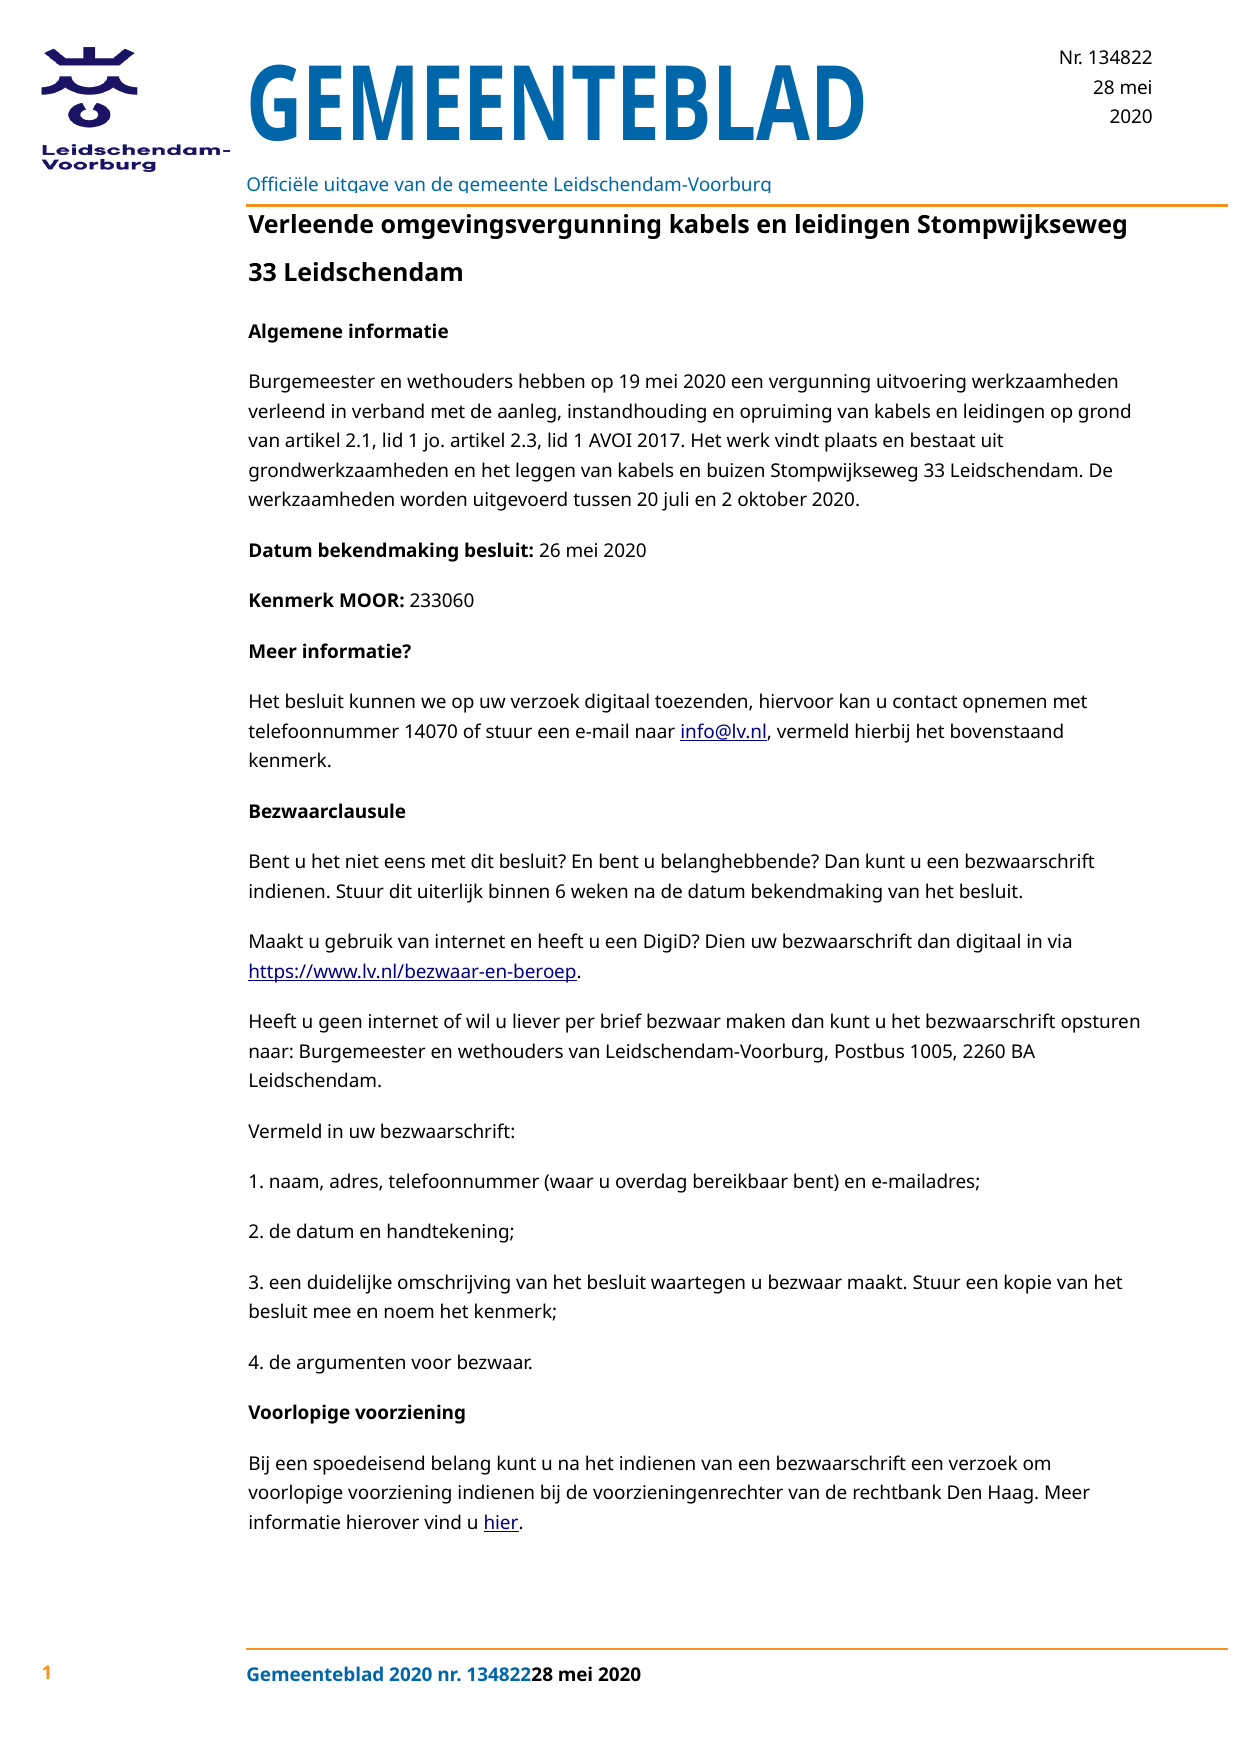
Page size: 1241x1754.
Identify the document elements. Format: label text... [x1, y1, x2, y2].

text Voorlopige voorziening [248, 1399, 1152, 1425]
text Meer informatie? [248, 638, 1152, 664]
text Bij een spoedeisend belang kunt u na het indienen van een bezwaarschrift een verzoek om voorlopige voorziening indienen bij de voorzieningenrechter van de rechtbank Den Haag. Meer informatie hierover vind u hier. [248, 1450, 1152, 1535]
text Bent u het niet eens met dit besluit? En bent u belanghebbende? Dan kunt u een bezwaarschrift indienen. Stuur dit uiterlijk binnen 6 weken na de datum bekendmaking van het besluit. [248, 848, 1152, 904]
text Burgemeester en wethouders hebben op 19 mei 2020 een vergunning uitvoering werkzaamheden verleend in verband met de aanleg, instandhouding en opruiming van kabels en leidingen op grond van artikel 2.1, lid 1 jo. artikel 2.3, lid 1 AVOI 2017. Het werk vindt plaats en bestaat uit grondwerkzaamheden en het leggen van kabels en buizen Stompwijkseweg 33 Leidschendam. De werkzaamheden worden uitgevoerd tussen 20 juli en 2 oktober 2020. [248, 368, 1152, 512]
text Vermeld in uw bezwaarschrift: [248, 1118, 1152, 1144]
text Het besluit kunnen we op uw verzoek digitaal toezenden, hiervoor kan u contact opnemen met telefoonnummer 14070 of stuur een e-mail naar info@lv.nl, vermeld hierbij het bovenstaand kenmerk. [248, 688, 1152, 773]
text 1. naam, adres, telefoonnummer (waar u overdag bereikbaar bent) en e-mailadres; [248, 1168, 1152, 1194]
text Bezwaarclausule [248, 798, 1152, 824]
text Maakt u gebruik van internet en heeft u een DigiD? Dien uw bezwaarschrift dan digitaal in via https://www.lv.nl/bezwaar-en-beroep. [248, 928, 1152, 984]
text Verleende omgevingsvergunning kabels en leidingen Stompwijkseweg 33 Leidschendam [248, 207, 1152, 288]
text Heeft u geen internet of wil u liever per brief bezwaar maken dan kunt u het bezwaarschrift opsturen naar: Burgemeester en wethouders van Leidschendam-Voorburg, Postbus 1005, 2260 BA Leidschendam. [248, 1008, 1152, 1093]
text Algemene informatie [248, 318, 1152, 344]
text Kenmerk MOOR: 233060 [248, 587, 1152, 613]
text 2. de datum en handtekening; [248, 1219, 1152, 1244]
picture [41, 47, 231, 172]
text 3. een duidelijke omschrijving van het besluit waartegen u bezwaar maakt. Stuur een kopie van het besluit mee en noem het kenmerk; [248, 1269, 1152, 1324]
text 4. de argumenten voor bezwaar. [248, 1349, 1152, 1375]
text Datum bekendmaking besluit: 26 mei 2020 [248, 537, 1152, 563]
